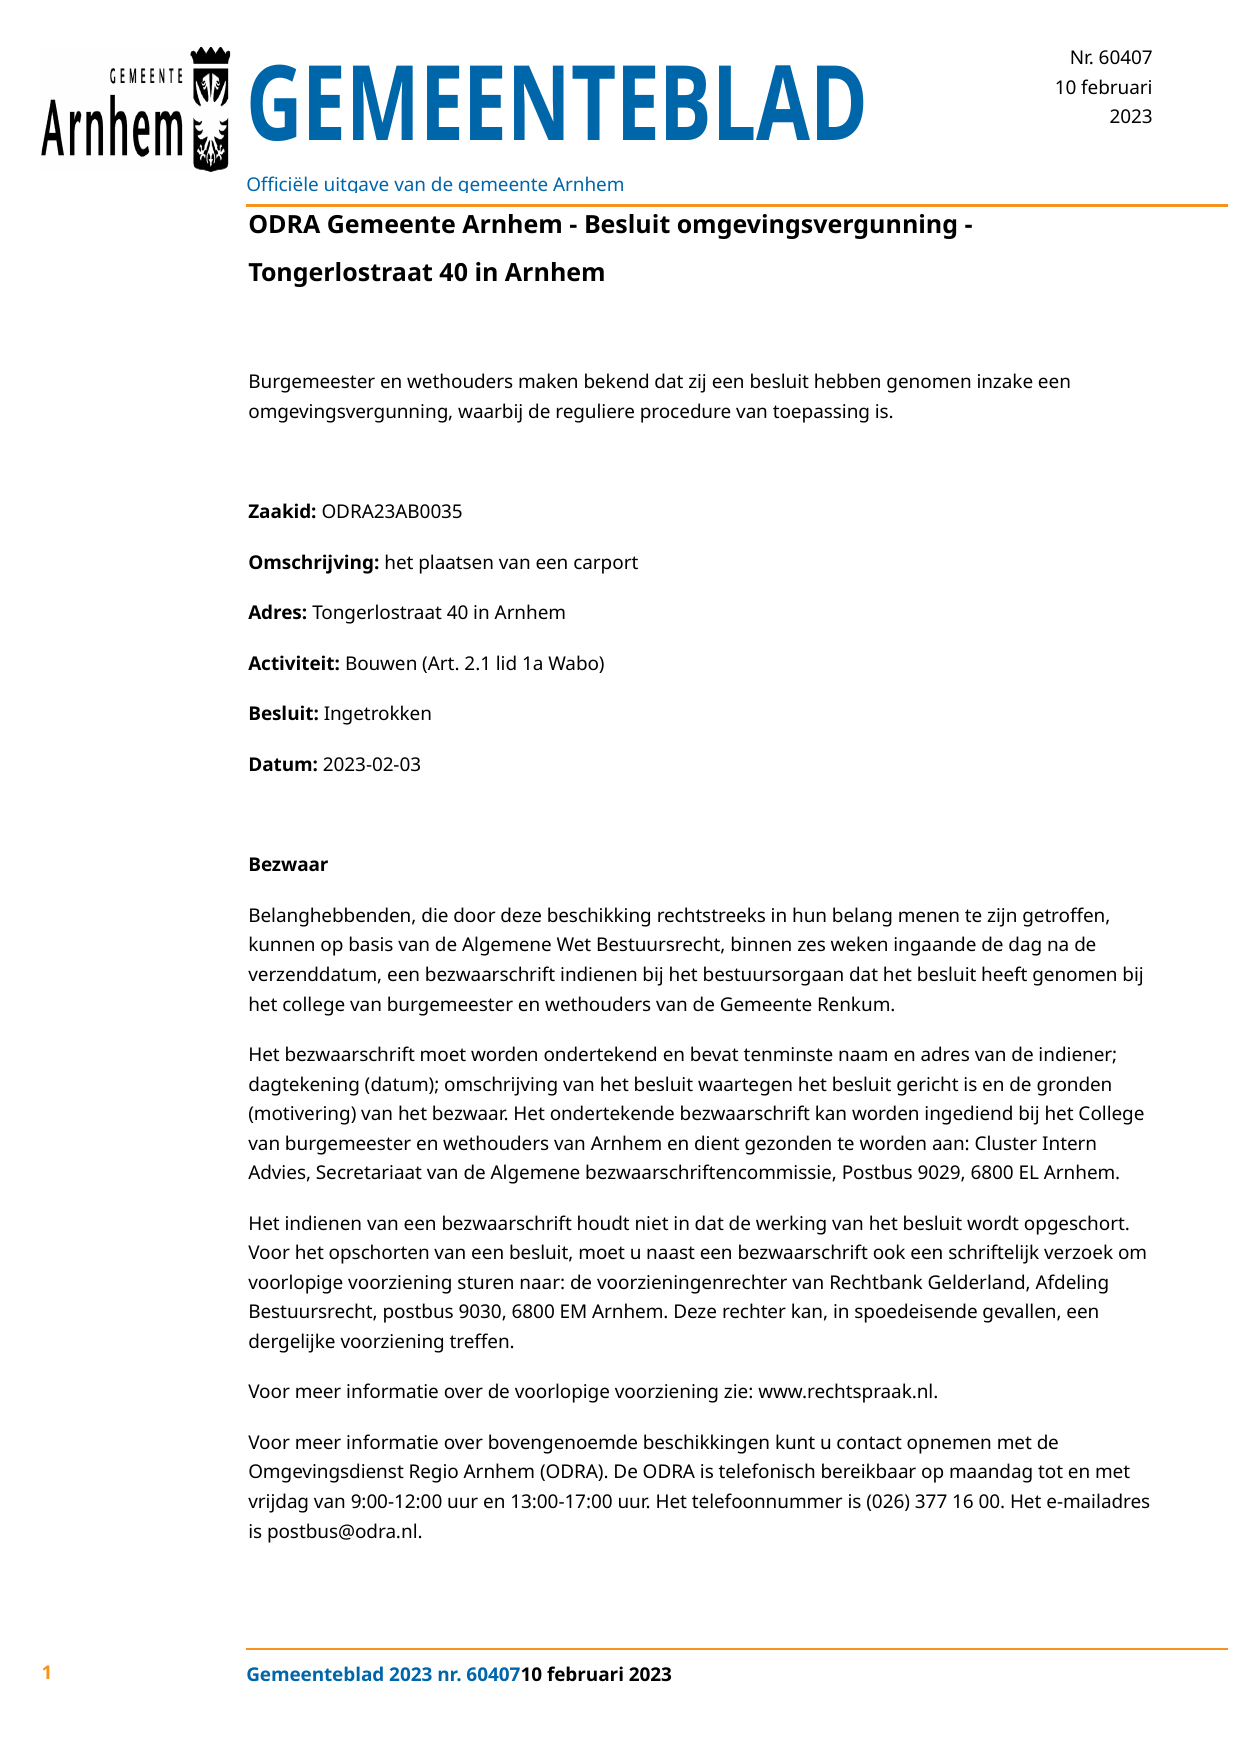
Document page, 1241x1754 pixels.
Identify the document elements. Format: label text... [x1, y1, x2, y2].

text Belanghebbenden, die door deze beschikking rechtstreeks in hun belang menen te zijn getroffen, kunnen op basis van de Algemene Wet Bestuursrecht, binnen zes weken ingaande de dag na de verzenddatum, een bezwaarschrift indienen bij het bestuursorgaan dat het besluit heeft genomen bij het college van burgemeester en wethouders van de Gemeente Renkum. [248, 902, 1152, 1017]
text Zaakid: ODRA23AB0035 [248, 499, 1152, 524]
text Voor meer informatie over bovengenoemde beschikkingen kunt u contact opnemen met de Omgevingsdienst Regio Arnhem (ODRA). De ODRA is telefonisch bereikbaar op maandag tot en met vrijdag van 9:00-12:00 uur en 13:00-17:00 uur. Het telefoonnummer is (026) 377 16 00. Het e-mailadres is postbus@odra.nl. [248, 1429, 1152, 1544]
text ODRA Gemeente Arnhem - Besluit omgevingsvergunning - Tongerlostraat 40 in Arnhem [248, 207, 1152, 288]
text Activiteit: Bouwen (Art. 2.1 lid 1a Wabo) [248, 650, 1152, 676]
text Burgemeester en wethouders maken bekend dat zij een besluit hebben genomen inzake een omgevingsvergunning, waarbij de reguliere procedure van toepassing is. [248, 368, 1152, 424]
text Bezwaar [248, 852, 1152, 877]
text Besluit: Ingetrokken [248, 700, 1152, 726]
picture [41, 47, 231, 172]
text Het bezwaarschrift moet worden ondertekend en bevat tenminste naam en adres van de indiener; dagtekening (datum); omschrijving van het besluit waartegen het besluit gericht is en de gronden (motivering) van het bezwaar. Het ondertekende bezwaarschrift kan worden ingediend bij het College van burgemeester en wethouders van Arnhem en dient gezonden te worden aan: Cluster Intern Advies, Secretariaat van de Algemene bezwaarschriftencommissie, Postbus 9029, 6800 EL Arnhem. [248, 1041, 1152, 1185]
text Adres: Tongerlostraat 40 in Arnhem [248, 599, 1152, 625]
text Het indienen van een bezwaarschrift houdt niet in dat de werking van het besluit wordt opgeschort. Voor het opschorten van een besluit, moet u naast een bezwaarschrift ook een schriftelijk verzoek om voorlopige voorziening sturen naar: de voorzieningenrechter van Rechtbank Gelderland, Afdeling Bestuursrecht, postbus 9030, 6800 EM Arnhem. Deze rechter kan, in spoedeisende gevallen, een dergelijke voorziening treffen. [248, 1210, 1152, 1354]
text Datum: 2023-02-03 [248, 751, 1152, 777]
text Voor meer informatie over de voorlopige voorziening zie: www.rechtspraak.nl. [248, 1379, 1152, 1404]
text Omschrijving: het plaatsen van een carport [248, 549, 1152, 575]
